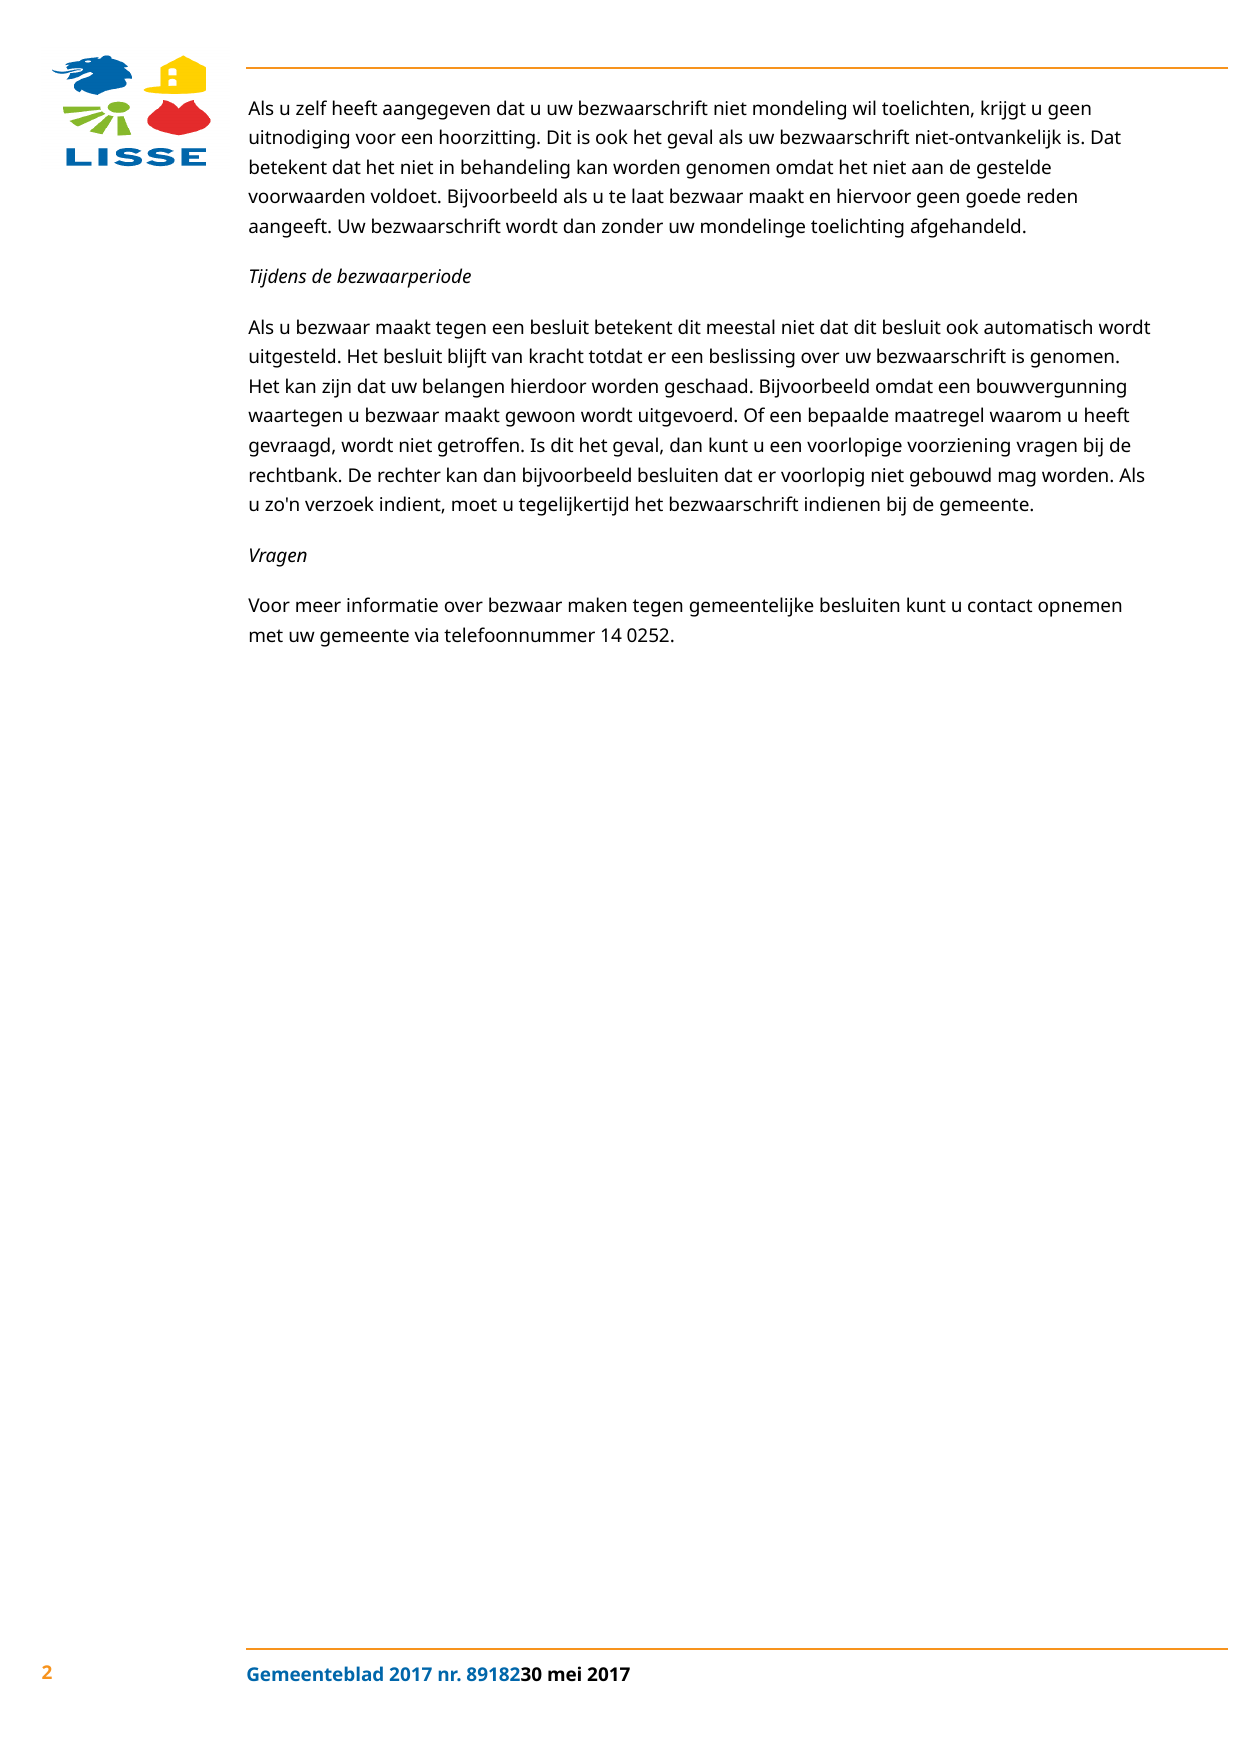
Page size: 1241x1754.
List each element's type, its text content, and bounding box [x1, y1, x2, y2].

text Tijdens de bezwaarperiode [248, 263, 1152, 289]
text Vragen [248, 542, 1152, 568]
text Voor meer informatie over bezwaar maken tegen gemeentelijke besluiten kunt u contact opnemen met uw gemeente via telefoonnummer 14 0252. [248, 592, 1152, 648]
text Als u bezwaar maakt tegen een besluit betekent dit meestal niet dat dit besluit ook automatisch wordt uitgesteld. Het besluit blijft van kracht totdat er een beslissing over uw bezwaarschrift is genomen. Het kan zijn dat uw belangen hierdoor worden geschaad. Bijvoorbeeld omdat een bouwvergunning waartegen u bezwaar maakt gewoon wordt uitgevoerd. Of een bepaalde maatregel waarom u heeft gevraagd, wordt niet getroffen. Is dit het geval, dan kunt u een voorlopige voorziening vragen bij de rechtbank. De rechter kan dan bijvoorbeeld besluiten dat er voorlopig niet gebouwd mag worden. Als u zo'n verzoek indient, moet u tegelijkertijd het bezwaarschrift indienen bij de gemeente. [248, 314, 1152, 517]
text Als u zelf heeft aangegeven dat u uw bezwaarschrift niet mondeling wil toelichten, krijgt u geen uitnodiging voor een hoorzitting. Dit is ook het geval als uw bezwaarschrift niet-ontvankelijk is. Dat betekent dat het niet in behandeling kan worden genomen omdat het niet aan de gestelde voorwaarden voldoet. Bijvoorbeeld als u te laat bezwaar maakt en hiervoor geen goede reden aangeeft. Uw bezwaarschrift wordt dan zonder uw mondelinge toelichting afgehandeld. [248, 95, 1152, 239]
picture [41, 47, 231, 172]
